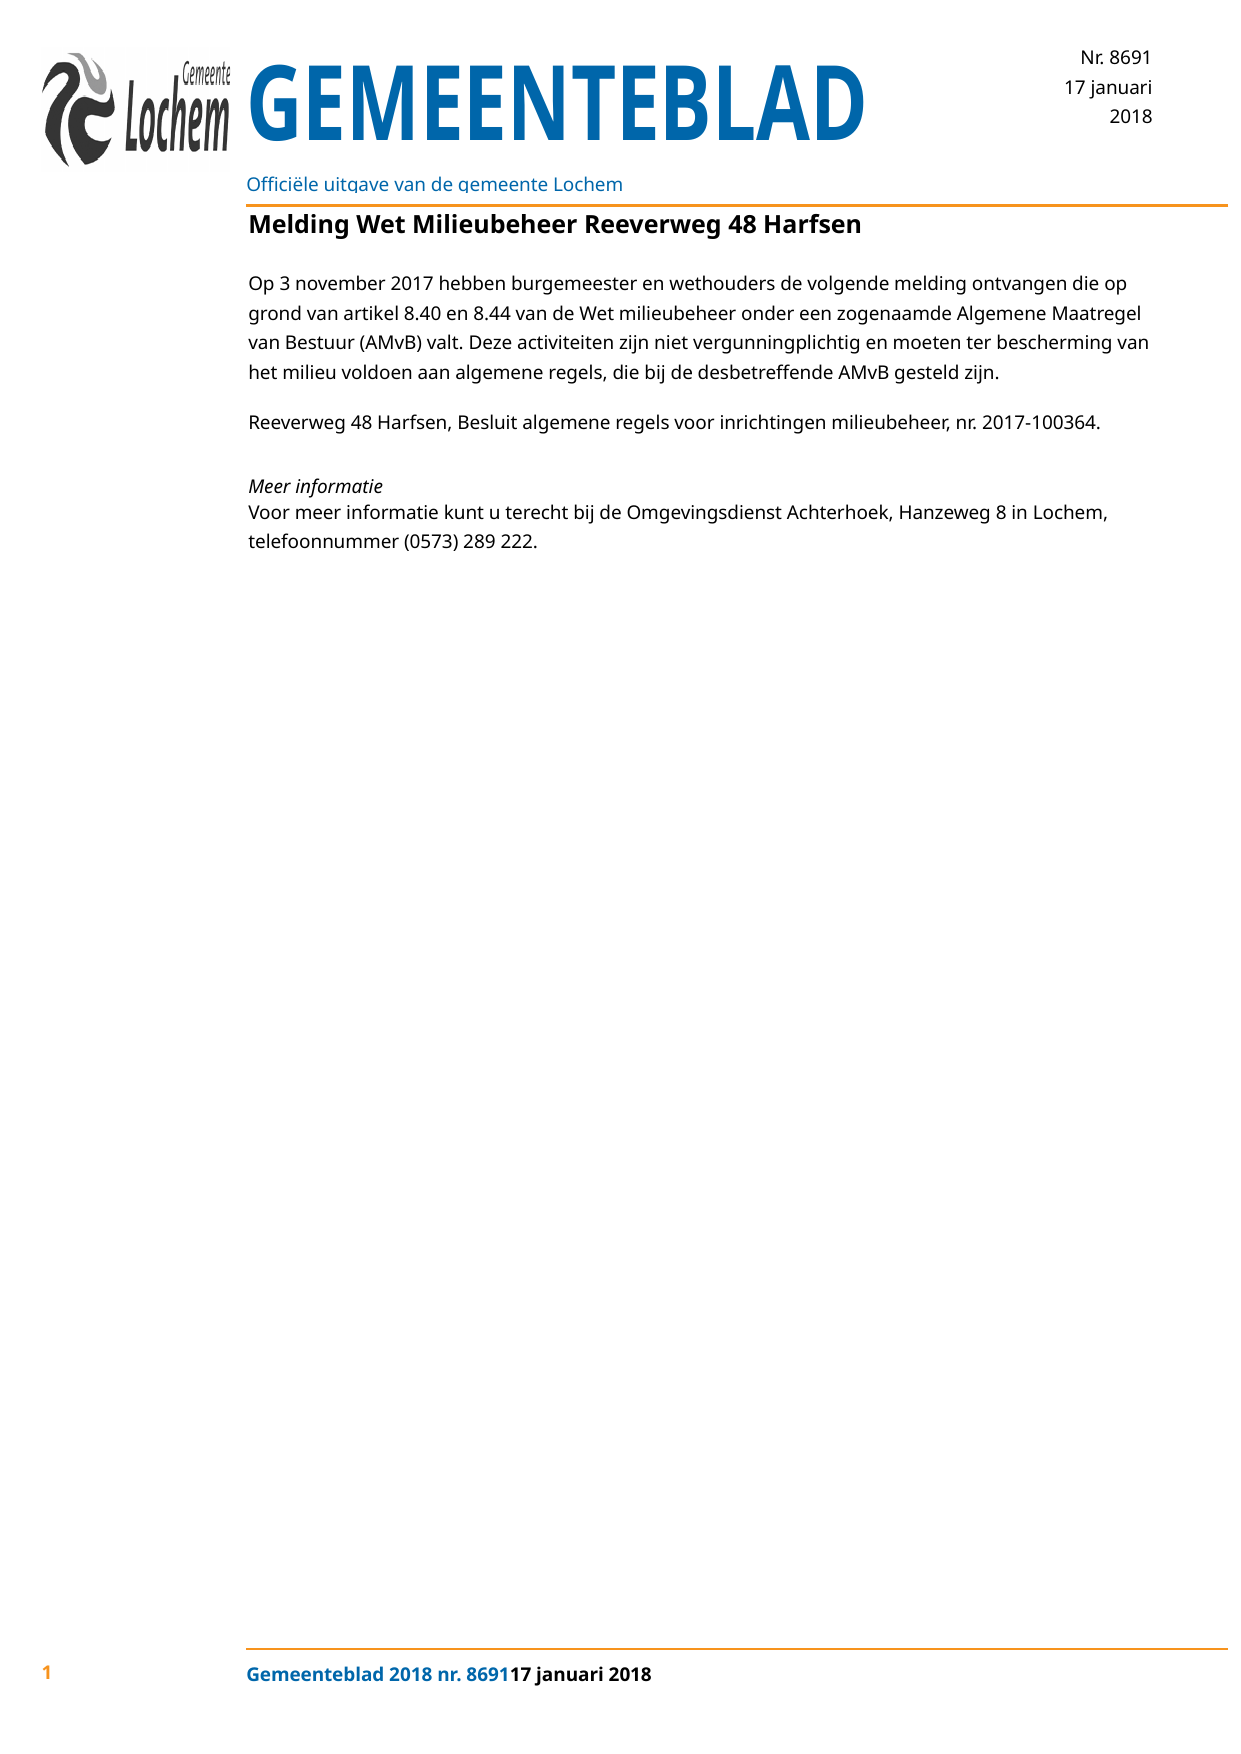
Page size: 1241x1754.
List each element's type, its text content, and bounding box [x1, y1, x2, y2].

picture [41, 47, 231, 172]
text Meer informatie [248, 473, 1152, 499]
text Op 3 november 2017 hebben burgemeester en wethouders de volgende melding ontvangen die op grond van artikel 8.40 en 8.44 van de Wet milieubeheer onder een zogenaamde Algemene Maatregel van Bestuur (AMvB) valt. Deze activiteiten zijn niet vergunningplichtig en moeten ter bescherming van het milieu voldoen aan algemene regels, die bij de desbetreffende AMvB gesteld zijn. [248, 270, 1152, 385]
text Reeverweg 48 Harfsen, Besluit algemene regels voor inrichtingen milieubeheer, nr. 2017-100364. [248, 409, 1152, 435]
text Voor meer informatie kunt u terecht bij de Omgevingsdienst Achterhoek, Hanzeweg 8 in Lochem, telefoonnummer (0573) 289 222. [248, 499, 1152, 554]
text Melding Wet Milieubeheer Reeverweg 48 Harfsen [248, 207, 1152, 241]
